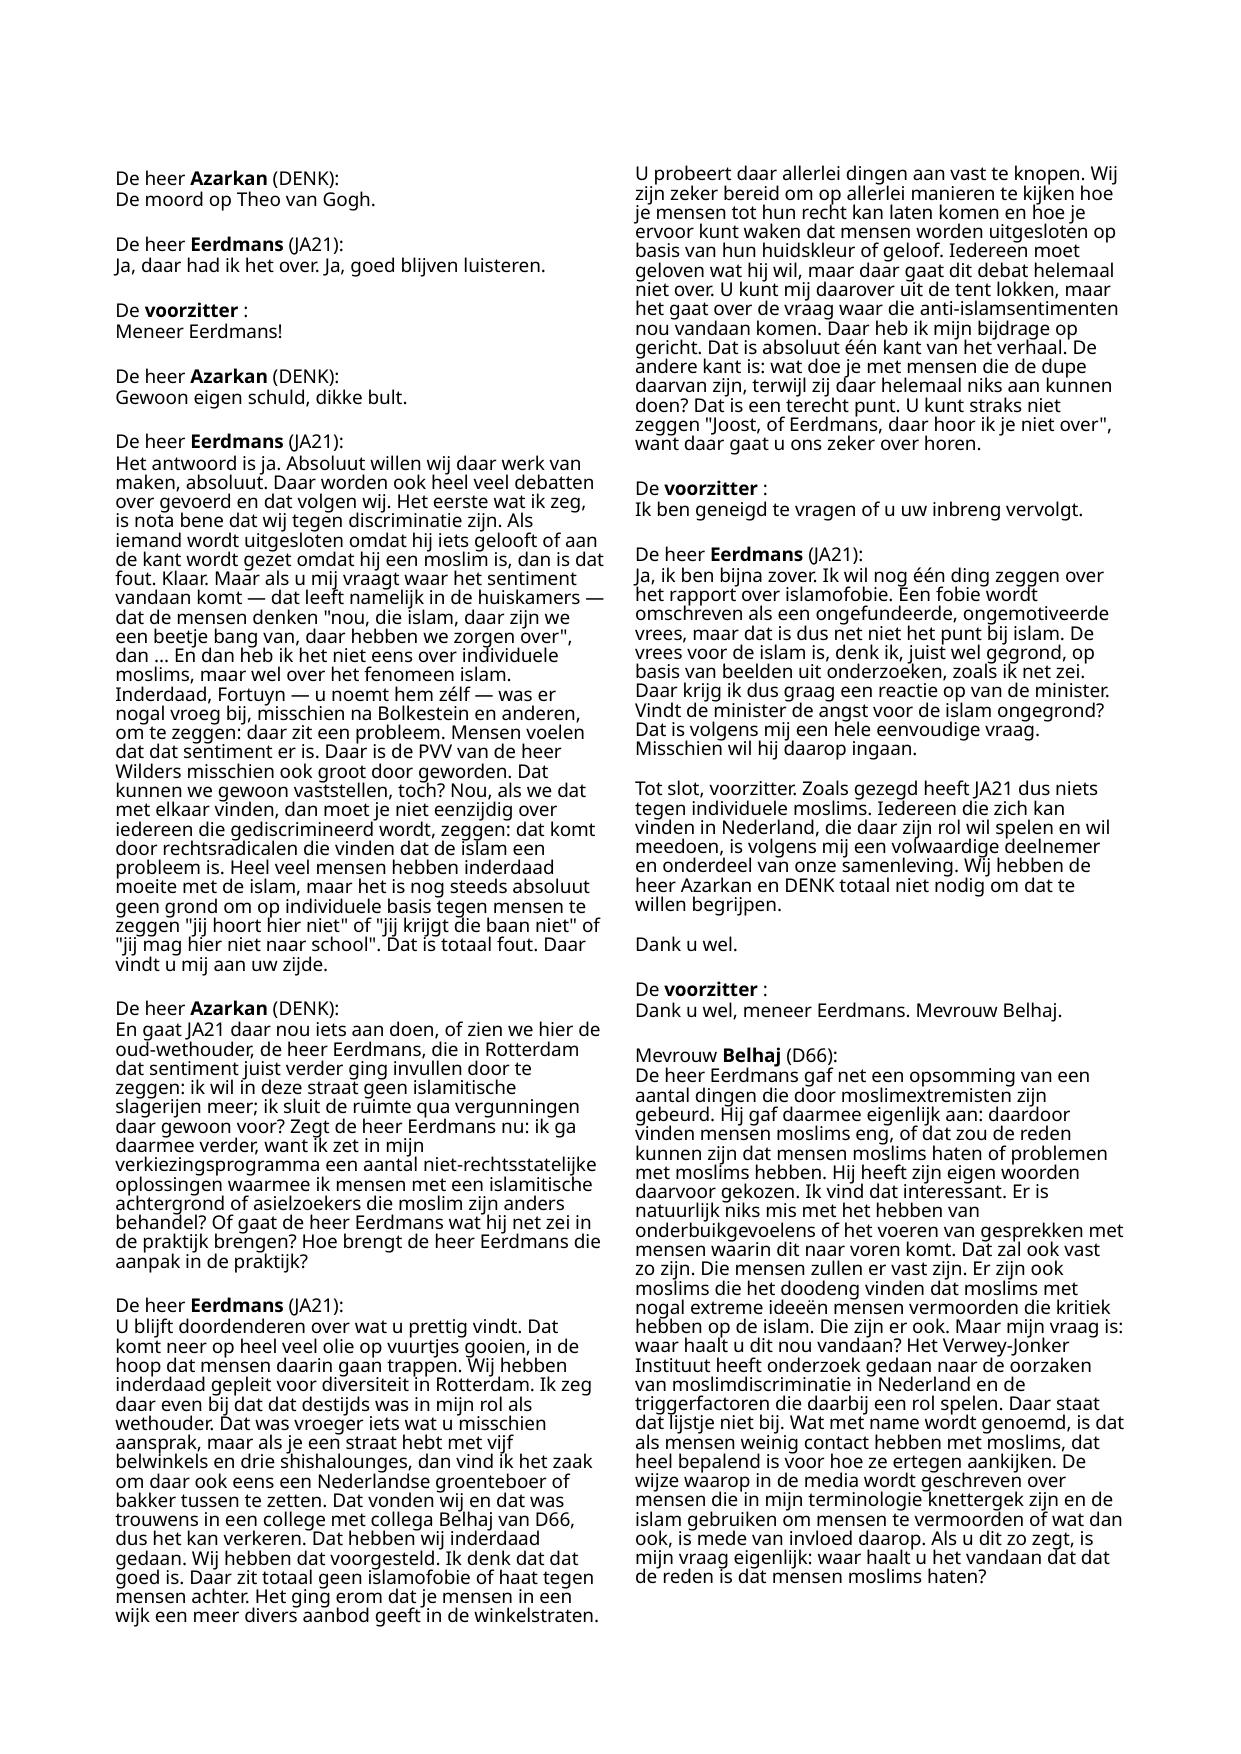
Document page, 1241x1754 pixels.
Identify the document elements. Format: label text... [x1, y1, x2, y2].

text Het antwoord is ja. Absoluut willen wij daar werk van maken, absoluut. Daar worden ook heel veel debatten over gevoerd en dat volgen wij. Het eerste wat ik zeg, is nota bene dat wij tegen discriminatie zijn. Als iemand wordt uitgesloten omdat hij iets gelooft of aan de kant wordt gezet omdat hij een moslim is, dan is dat fout. Klaar. Maar als u mij vraagt waar het sentiment vandaan komt — dat leeft namelijk in de huiskamers — dat de mensen denken "nou, die islam, daar zijn we een beetje bang van, daar hebben we zorgen over", dan ... En dan heb ik het niet eens over individuele moslims, maar wel over het fenomeen islam. Inderdaad, Fortuyn — u noemt hem zélf — was er nogal vroeg bij, misschien na Bolkestein en anderen, om te zeggen: daar zit een probleem. Mensen voelen dat dat sentiment er is. Daar is de PVV van de heer Wilders misschien ook groot door geworden. Dat kunnen we gewoon vaststellen, toch? Nou, als we dat met elkaar vinden, dan moet je niet eenzijdig over iedereen die gediscrimineerd wordt, zeggen: dat komt door rechtsradicalen die vinden dat de islam een probleem is. Heel veel mensen hebben inderdaad moeite met de islam, maar het is nog steeds absoluut geen grond om op individuele basis tegen mensen te zeggen "jij hoort hier niet" of "jij krijgt die baan niet" of "jij mag hier niet naar school". Dat is totaal fout. Daar vindt u mij aan uw zijde. [115, 454, 605, 975]
text De heer Eerdmans (JA21): [115, 429, 605, 454]
text U blijft doordenderen over wat u prettig vindt. Dat komt neer op heel veel olie op vuurtjes gooien, in de hoop dat mensen daarin gaan trappen. Wij hebben inderdaad gepleit voor diversiteit in Rotterdam. Ik zeg daar even bij dat dat destijds was in mijn rol als wethouder. Dat was vroeger iets wat u misschien aansprak, maar als je een straat hebt met vijf belwinkels en drie shishalounges, dan vind ik het zaak om daar ook eens een Nederlandse groenteboer of bakker tussen te zetten. Dat vonden wij en dat was trouwens in een college met collega Belhaj van D66, dus het kan verkeren. Dat hebben wij inderdaad gedaan. Wij hebben dat voorgesteld. Ik denk dat dat goed is. Daar zit totaal geen islamofobie of haat tegen mensen achter. Het ging erom dat je mensen in een wijk een meer divers aanbod geeft in de winkelstraten. [115, 1318, 605, 1627]
text De voorzitter : [635, 475, 1125, 501]
text Ja, ik ben bijna zover. Ik wil nog één ding zeggen over het rapport over islamofobie. Een fobie wordt omschreven als een ongefundeerde, ongemotiveerde vrees, maar dat is dus net niet het punt bij islam. De vrees voor de islam is, denk ik, juist wel gegrond, op basis van beelden uit onderzoeken, zoals ik net zei. Daar krijg ik dus graag een reactie op van de minister. Vindt de minister de angst voor de islam ongegrond? Dat is volgens mij een hele eenvoudige vraag. Misschien wil hij daarop ingaan. [635, 567, 1125, 759]
text De voorzitter : [635, 976, 1125, 1002]
text De heer Azarkan (DENK): [115, 996, 605, 1021]
text Mevrouw Belhaj (D66): [635, 1042, 1125, 1067]
text Ja, daar had ik het over. Ja, goed blijven luisteren. [115, 257, 605, 276]
text Tot slot, voorzitter. Zoals gezegd heeft JA21 dus niets tegen individuele moslims. Iedereen die zich kan vinden in Nederland, die daar zijn rol wil spelen en wil meedoen, is volgens mij een volwaardige deelnemer en onderdeel van onze samenleving. Wij hebben de heer Azarkan en DENK totaal niet nodig om dat te willen begrijpen. [635, 780, 1125, 915]
text Gewoon eigen schuld, dikke bult. [115, 389, 605, 408]
text De voorzitter : [115, 297, 605, 323]
text Dank u wel. [635, 936, 1125, 955]
text Dank u wel, meneer Eerdmans. Mevrouw Belhaj. [635, 1002, 1125, 1021]
text De heer Eerdmans gaf net een opsomming van een aantal dingen die door moslimextremisten zijn gebeurd. Hij gaf daarmee eigenlijk aan: daardoor vinden mensen moslims eng, of dat zou de reden kunnen zijn dat mensen moslims haten of problemen met moslims hebben. Hij heeft zijn eigen woorden daarvoor gekozen. Ik vind dat interessant. Er is natuurlijk niks mis met het hebben van onderbuikgevoelens of het voeren van gesprekken met mensen waarin dit naar voren komt. Dat zal ook vast zo zijn. Die mensen zullen er vast zijn. Er zijn ook moslims die het doodeng vinden dat moslims met nogal extreme ideeën mensen vermoorden die kritiek hebben op de islam. Die zijn er ook. Maar mijn vraag is: waar haalt u dit nou vandaan? Het Verwey-Jonker Instituut heeft onderzoek gedaan naar de oorzaken van moslimdiscriminatie in Nederland en de triggerfactoren die daarbij een rol spelen. Daar staat dat lijstje niet bij. Wat met name wordt genoemd, is dat als mensen weinig contact hebben met moslims, dat heel bepalend is voor hoe ze ertegen aankijken. De wijze waarop in de media wordt geschreven over mensen die in mijn terminologie knettergek zijn en de islam gebruiken om mensen te vermoorden of wat dan ook, is mede van invloed daarop. Als u dit zo zegt, is mijn vraag eigenlijk: waar haalt u het vandaan dat dat de reden is dat mensen moslims haten? [635, 1067, 1125, 1588]
text De heer Azarkan (DENK): [115, 165, 605, 191]
text De heer Eerdmans (JA21): [635, 541, 1125, 567]
text De moord op Theo van Gogh. [115, 191, 605, 210]
text Ik ben geneigd te vragen of u uw inbreng vervolgt. [635, 501, 1125, 520]
text U probeert daar allerlei dingen aan vast te knopen. Wij zijn zeker bereid om op allerlei manieren te kijken hoe je mensen tot hun recht kan laten komen en hoe je ervoor kunt waken dat mensen worden uitgesloten op basis van hun huidskleur of geloof. Iedereen moet geloven wat hij wil, maar daar gaat dit debat helemaal niet over. U kunt mij daarover uit de tent lokken, maar het gaat over de vraag waar die anti-islamsentimenten nou vandaan komen. Daar heb ik mijn bijdrage op gericht. Dat is absoluut één kant van het verhaal. De andere kant is: wat doe je met mensen die de dupe daarvan zijn, terwijl zij daar helemaal niks aan kunnen doen? Dat is een terecht punt. U kunt straks niet zeggen "Joost, of Eerdmans, daar hoor ik je niet over", want daar gaat u ons zeker over horen. [635, 165, 1125, 454]
text De heer Azarkan (DENK): [115, 363, 605, 389]
text De heer Eerdmans (JA21): [115, 231, 605, 257]
text De heer Eerdmans (JA21): [115, 1293, 605, 1318]
text En gaat JA21 daar nou iets aan doen, of zien we hier de oud-wethouder, de heer Eerdmans, die in Rotterdam dat sentiment juist verder ging invullen door te zeggen: ik wil in deze straat geen islamitische slagerijen meer; ik sluit de ruimte qua vergunningen daar gewoon voor? Zegt de heer Eerdmans nu: ik ga daarmee verder, want ik zet in mijn verkiezingsprogramma een aantal niet-rechtsstatelijke oplossingen waarmee ik mensen met een islamitische achtergrond of asielzoekers die moslim zijn anders behandel? Of gaat de heer Eerdmans wat hij net zei in de praktijk brengen? Hoe brengt de heer Eerdmans die aanpak in de praktijk? [115, 1021, 605, 1272]
text Meneer Eerdmans! [115, 323, 605, 342]
